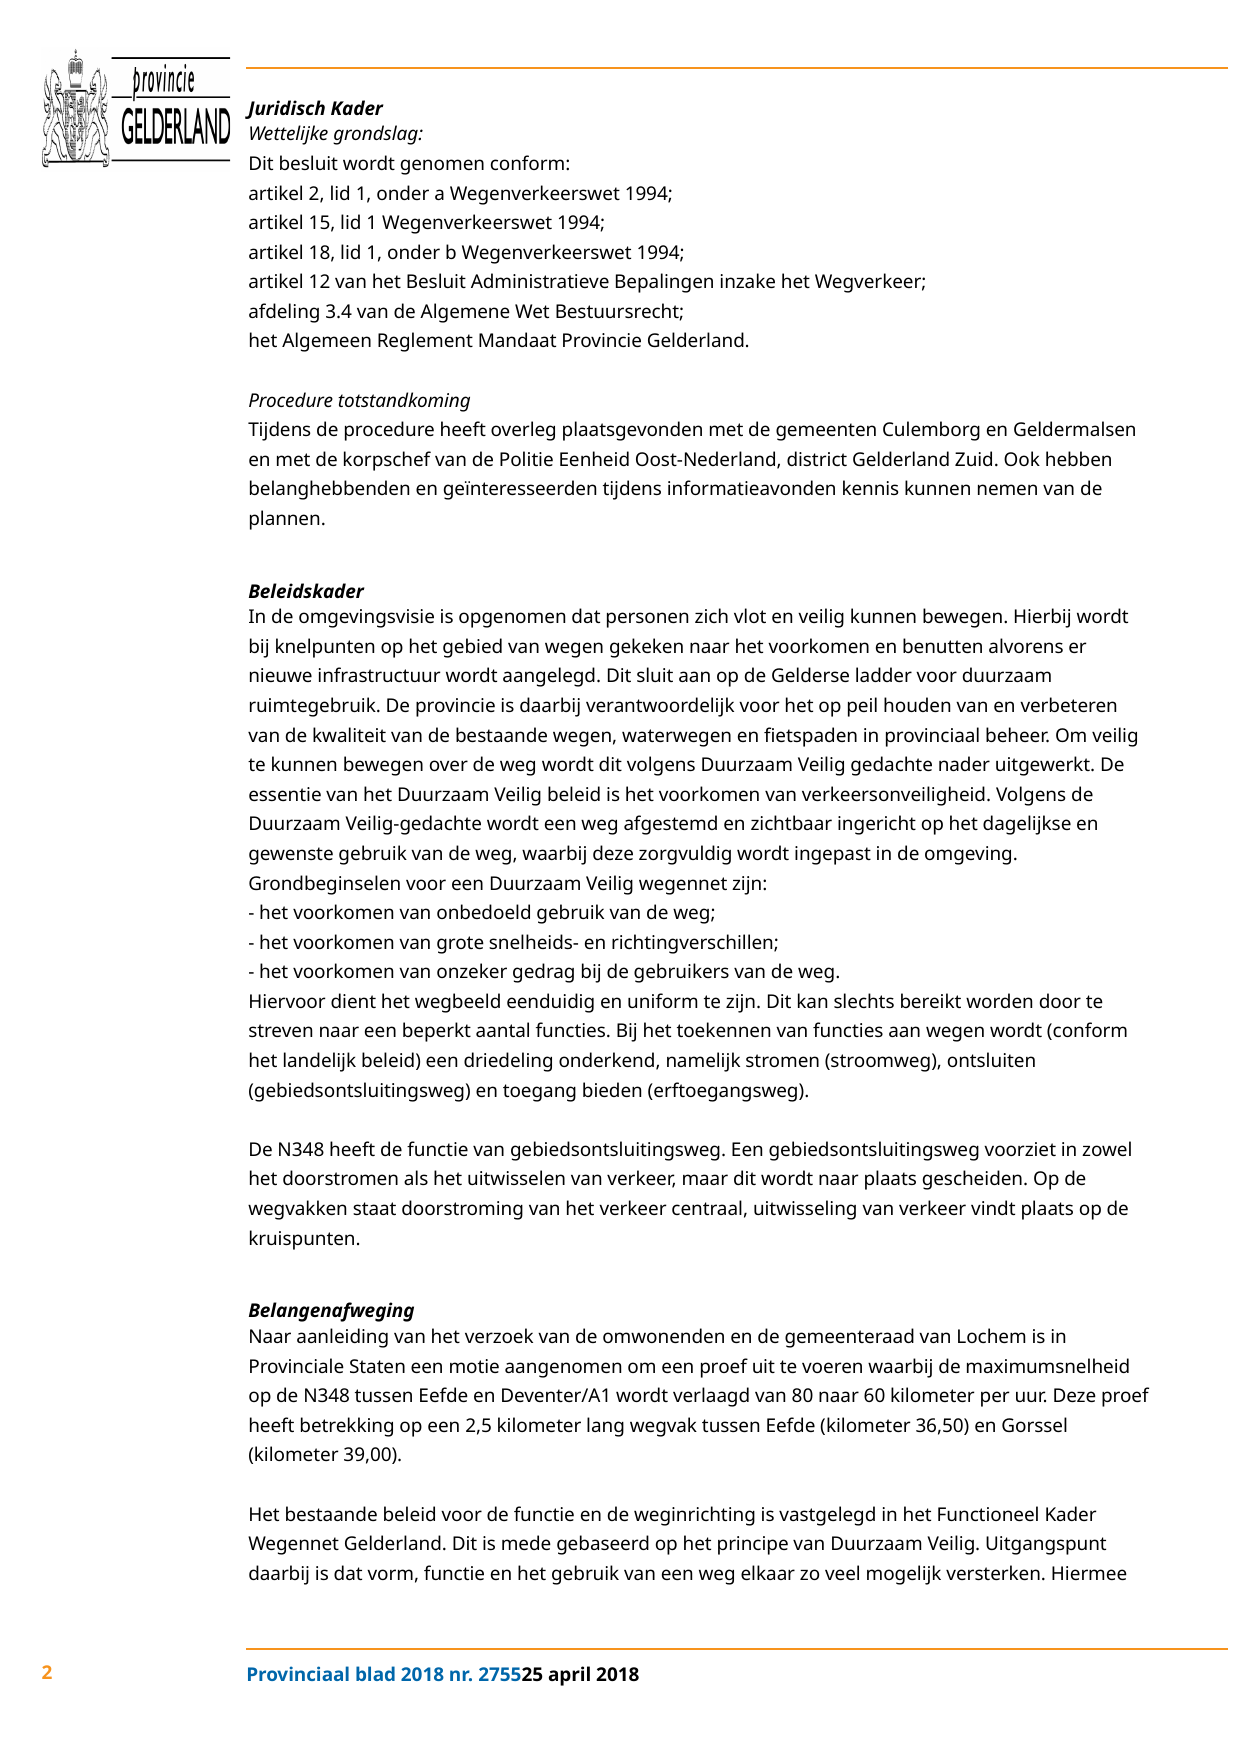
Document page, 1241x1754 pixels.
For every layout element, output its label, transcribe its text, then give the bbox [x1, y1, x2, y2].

text In de omgevingsvisie is opgenomen dat personen zich vlot en veilig kunnen bewegen. Hierbij wordt bij knelpunten op het gebied van wegen gekeken naar het voorkomen en benutten alvorens er nieuwe infrastructuur wordt aangelegd. Dit sluit aan op de Gelderse ladder voor duurzaam ruimtegebruik. De provincie is daarbij verantwoordelijk voor het op peil houden van en verbeteren van de kwaliteit van de bestaande wegen, waterwegen en fietspaden in provinciaal beheer. Om veilig te kunnen bewegen over de weg wordt dit volgens Duurzaam Veilig gedachte nader uitgewerkt. De essentie van het Duurzaam Veilig beleid is het voorkomen van verkeersonveiligheid. Volgens de Duurzaam Veilig-gedachte wordt een weg afgestemd en zichtbaar ingericht op het dagelijkse en gewenste gebruik van de weg, waarbij deze zorgvuldig wordt ingepast in de omgeving. [248, 603, 1152, 866]
text Het bestaande beleid voor de functie en de weginrichting is vastgelegd in het Functioneel Kader Wegennet Gelderland. Dit is mede gebaseerd op het principe van Duurzaam Veilig. Uitgangspunt daarbij is dat vorm, functie en het gebruik van een weg elkaar zo veel mogelijk versterken. Hiermee [248, 1501, 1152, 1586]
text Grondbeginselen voor een Duurzaam Veilig wegennet zijn: [248, 870, 1152, 896]
text artikel 15, lid 1 Wegenverkeerswet 1994; [248, 209, 1152, 235]
text Wettelijke grondslag: [248, 121, 1152, 146]
text Juridisch Kader [248, 95, 1152, 121]
text het Algemeen Reglement Mandaat Provincie Gelderland. [248, 328, 1152, 353]
text Hiervoor dient het wegbeeld eenduidig en uniform te zijn. Dit kan slechts bereikt worden door te streven naar een beperkt aantal functies. Bij het toekennen van functies aan wegen wordt (conform het landelijk beleid) een driedeling onderkend, namelijk stromen (stroomweg), ontsluiten (gebiedsontsluitingsweg) en toegang bieden (erftoegangsweg). [248, 988, 1152, 1103]
text Procedure totstandkoming [248, 387, 1152, 412]
text Tijdens de procedure heeft overleg plaatsgevonden met de gemeenten Culemborg en Geldermalsen en met de korpschef van de Politie Eenheid Oost-Nederland, district Gelderland Zuid. Ook hebben belanghebbenden en geïnteresseerden tijdens informatieavonden kennis kunnen nemen van de plannen. [248, 416, 1152, 531]
text Naar aanleiding van het verzoek van de omwonenden en de gemeenteraad van Lochem is in Provinciale Staten een motie aangenomen om een proef uit te voeren waarbij de maximumsnelheid op de N348 tussen Eefde en Deventer/A1 wordt verlaagd van 80 naar 60 kilometer per uur. Deze proef heeft betrekking op een 2,5 kilometer lang wegvak tussen Eefde (kilometer 36,50) en Gorssel (kilometer 39,00). [248, 1323, 1152, 1467]
text artikel 18, lid 1, onder b Wegenverkeerswet 1994; [248, 239, 1152, 264]
text afdeling 3.4 van de Algemene Wet Bestuursrecht; [248, 298, 1152, 324]
text De N348 heeft de functie van gebiedsontsluitingsweg. Een gebiedsontsluitingsweg voorziet in zowel het doorstromen als het uitwisselen van verkeer, maar dit wordt naar plaats gescheiden. Op de wegvakken staat doorstroming van het verkeer centraal, uitwisseling van verkeer vindt plaats op de kruispunten. [248, 1136, 1152, 1251]
text - het voorkomen van onbedoeld gebruik van de weg; [248, 899, 1152, 925]
text artikel 2, lid 1, onder a Wegenverkeerswet 1994; [248, 180, 1152, 205]
text Beleidskader [248, 578, 1152, 603]
text Dit besluit wordt genomen conform: [248, 150, 1152, 176]
text artikel 12 van het Besluit Administratieve Bepalingen inzake het Wegverkeer; [248, 268, 1152, 294]
picture [41, 47, 231, 172]
text Belangenafweging [248, 1297, 1152, 1323]
text - het voorkomen van grote snelheids- en richtingverschillen; [248, 929, 1152, 955]
text - het voorkomen van onzeker gedrag bij de gebruikers van de weg. [248, 958, 1152, 984]
